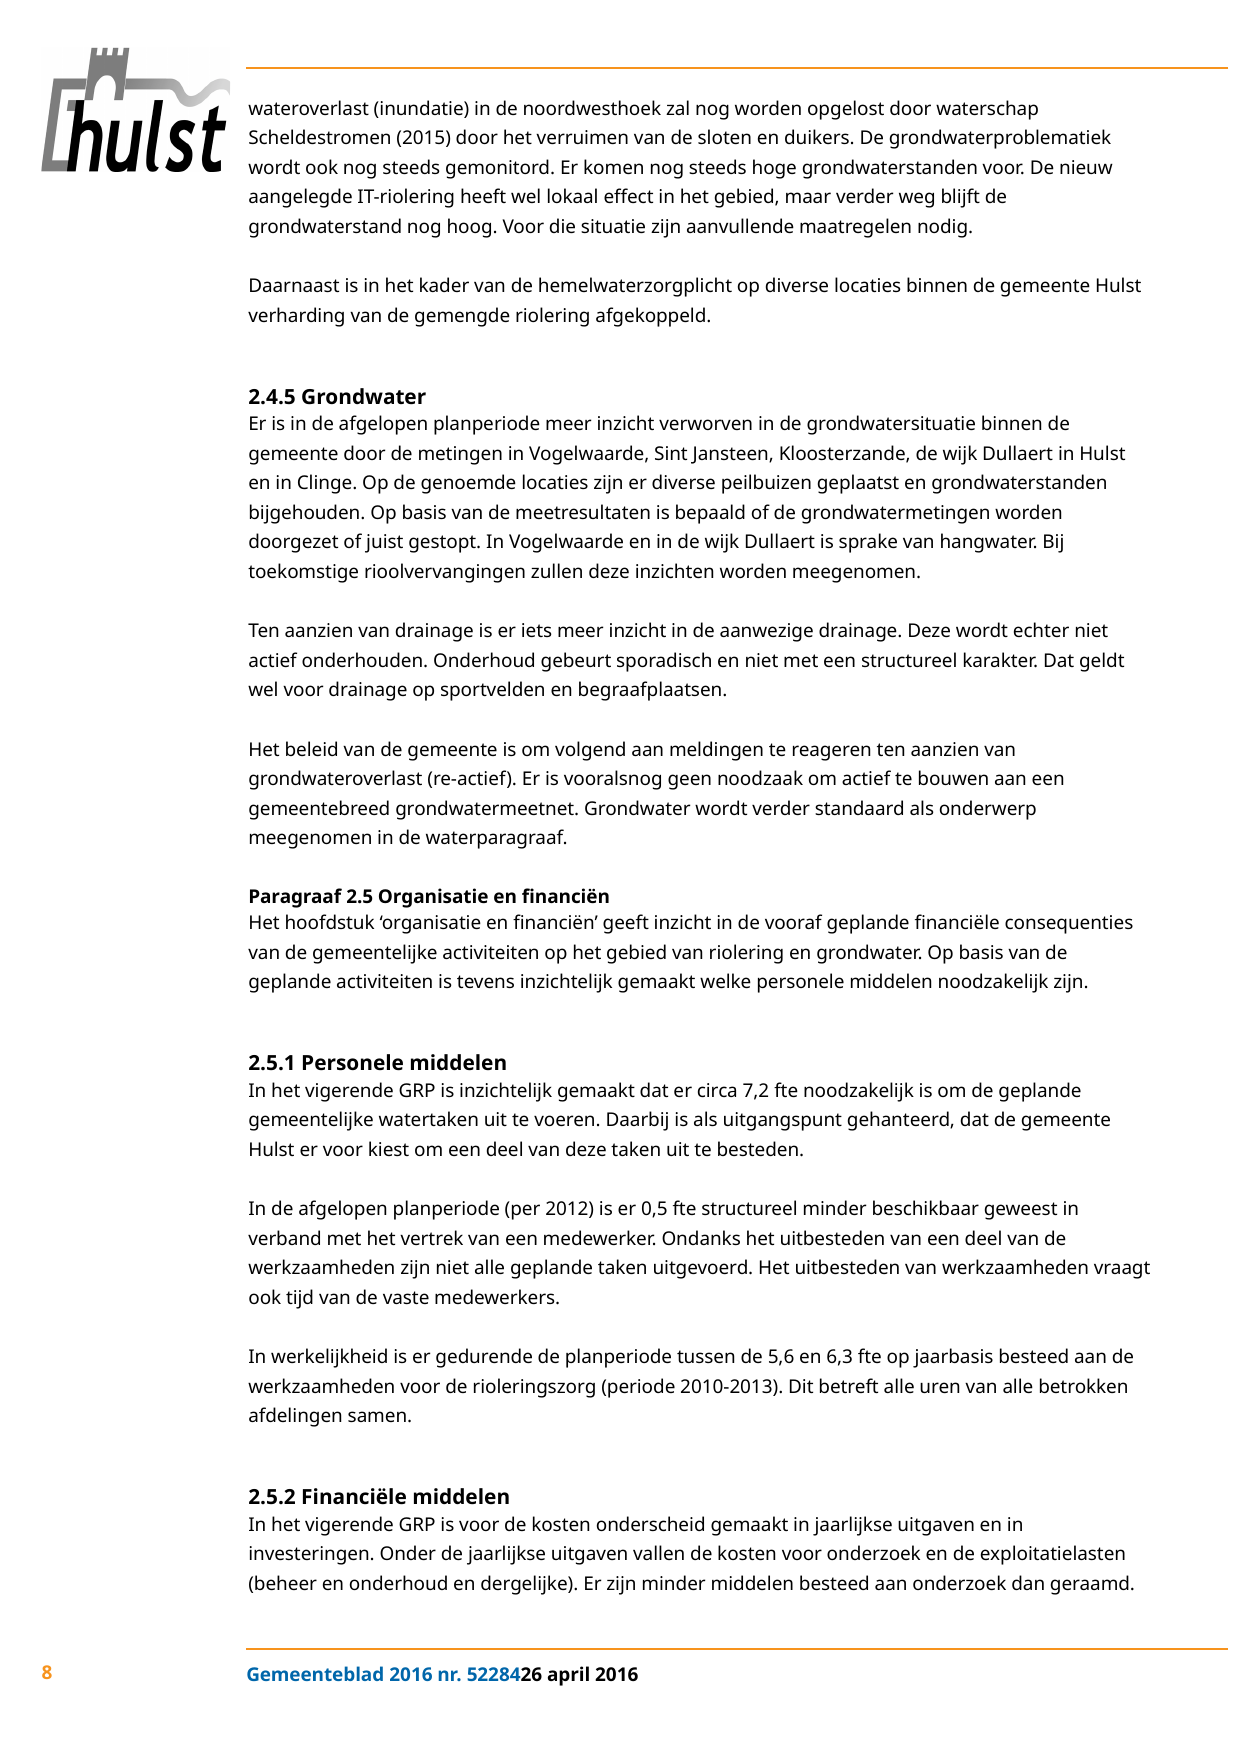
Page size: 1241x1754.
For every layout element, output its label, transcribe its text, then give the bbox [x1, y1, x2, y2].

text Er is in de afgelopen planperiode meer inzicht verworven in de grondwatersituatie binnen de gemeente door de metingen in Vogelwaarde, Sint Jansteen, Kloosterzande, de wijk Dullaert in Hulst en in Clinge. Op de genoemde locaties zijn er diverse peilbuizen geplaatst en grondwaterstanden bijgehouden. Op basis van de meetresultaten is bepaald of de grondwatermetingen worden doorgezet of juist gestopt. In Vogelwaarde en in de wijk Dullaert is sprake van hangwater. Bij toekomstige rioolvervangingen zullen deze inzichten worden meegenomen. [248, 410, 1152, 584]
text Ten aanzien van drainage is er iets meer inzicht in de aanwezige drainage. Deze wordt echter niet actief onderhouden. Onderhoud gebeurt sporadisch en niet met een structureel karakter. Dat geldt wel voor drainage op sportvelden en begraafplaatsen. [248, 617, 1152, 702]
text Daarnaast is in het kader van de hemelwaterzorgplicht op diverse locaties binnen de gemeente Hulst verharding van de gemengde riolering afgekoppeld. [248, 272, 1152, 328]
text In het vigerende GRP is voor de kosten onderscheid gemaakt in jaarlijkse uitgaven en in investeringen. Onder de jaarlijkse uitgaven vallen de kosten voor onderzoek en de exploitatielasten (beheer en onderhoud en dergelijke). Er zijn minder middelen besteed aan onderzoek dan geraamd. [248, 1511, 1152, 1596]
text 2.4.5 Grondwater [248, 382, 1152, 410]
text Het beleid van de gemeente is om volgend aan meldingen te reageren ten aanzien van grondwateroverlast (re-actief). Er is vooralsnog geen noodzaak om actief te bouwen aan een gemeentebreed grondwatermeetnet. Grondwater wordt verder standaard als onderwerp meegenomen in de waterparagraaf. [248, 736, 1152, 850]
text In werkelijkheid is er gedurende de planperiode tussen de 5,6 en 6,3 fte op jaarbasis besteed aan de werkzaamheden voor de rioleringszorg (periode 2010-2013). Dit betreft alle uren van alle betrokken afdelingen samen. [248, 1343, 1152, 1428]
text 2.5.1 Personele middelen [248, 1048, 1152, 1077]
text Het hoofdstuk ‘organisatie en financiën’ geeft inzicht in de vooraf geplande financiële consequenties van de gemeentelijke activiteiten op het gebied van riolering en grondwater. Op basis van de geplande activiteiten is tevens inzichtelijk gemaakt welke personele middelen noodzakelijk zijn. [248, 909, 1152, 994]
text Paragraaf 2.5 Organisatie en financiën [248, 884, 1152, 909]
text 2.5.2 Financiële middelen [248, 1482, 1152, 1511]
picture [41, 47, 231, 172]
text In de afgelopen planperiode (per 2012) is er 0,5 fte structureel minder beschikbaar geweest in verband met het vertrek van een medewerker. Ondanks het uitbesteden van een deel van de werkzaamheden zijn niet alle geplande taken uitgevoerd. Het uitbesteden van werkzaamheden vraagt ook tijd van de vaste medewerkers. [248, 1195, 1152, 1310]
text wateroverlast (inundatie) in de noordwesthoek zal nog worden opgelost door waterschap Scheldestromen (2015) door het verruimen van de sloten en duikers. De grondwaterproblematiek wordt ook nog steeds gemonitord. Er komen nog steeds hoge grondwaterstanden voor. De nieuw aangelegde IT-riolering heeft wel lokaal effect in het gebied, maar verder weg blijft de grondwaterstand nog hoog. Voor die situatie zijn aanvullende maatregelen nodig. [248, 95, 1152, 239]
text In het vigerende GRP is inzichtelijk gemaakt dat er circa 7,2 fte noodzakelijk is om de geplande gemeentelijke watertaken uit te voeren. Daarbij is als uitgangspunt gehanteerd, dat de gemeente Hulst er voor kiest om een deel van deze taken uit te besteden. [248, 1077, 1152, 1162]
